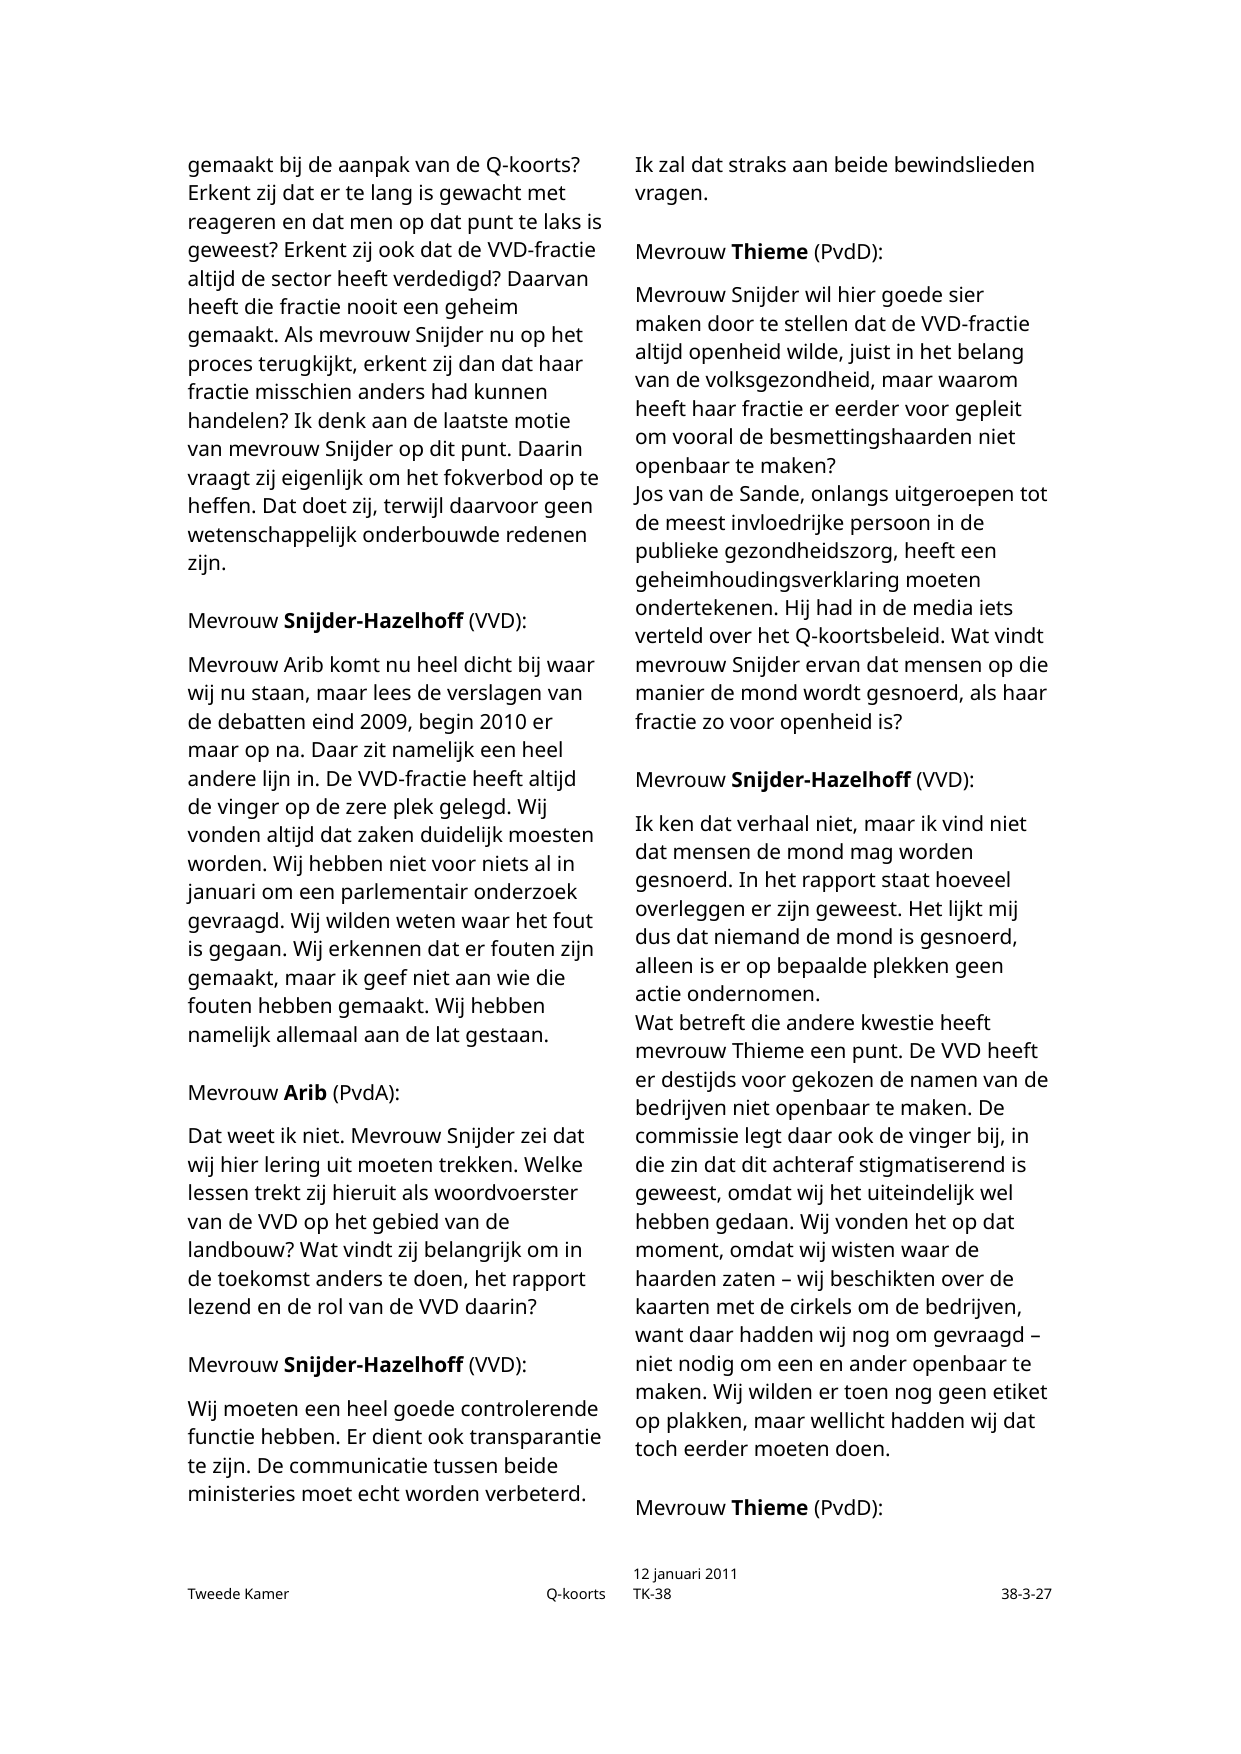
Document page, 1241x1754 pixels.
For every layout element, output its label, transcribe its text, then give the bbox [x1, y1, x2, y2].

text Mevrouw Snijder-Hazelhoff (VVD): [187, 1351, 605, 1379]
text gemaakt bij de aanpak van de Q-koorts? Erkent zij dat er te lang is gewacht met reageren en dat men op dat punt te laks is geweest? Erkent zij ook dat de VVD-fractie altijd de sector heeft verdedigd? Daarvan heeft die fractie nooit een geheim gemaakt. Als mevrouw Snijder nu op het proces terugkijkt, erkent zij dan dat haar fractie misschien anders had kunnen handelen? Ik denk aan de laatste motie van mevrouw Snijder op dit punt. Daarin vraagt zij eigenlijk om het fokverbod op te heffen. Dat doet zij, terwijl daarvoor geen wetenschappelijk onderbouwde redenen zijn. [187, 150, 605, 577]
text Jos van de Sande, onlangs uitgeroepen tot de meest invloedrijke persoon in de publieke gezondheidszorg, heeft een geheimhoudingsverklaring moeten ondertekenen. Hij had in de media iets verteld over het Q-koortsbeleid. Wat vindt mevrouw Snijder ervan dat mensen op die manier de mond wordt gesnoerd, als haar fractie zo voor openheid is? [635, 479, 1053, 735]
text Mevrouw Arib (PvdA): [187, 1078, 605, 1107]
text Dat weet ik niet. Mevrouw Snijder zei dat wij hier lering uit moeten trekken. Welke lessen trekt zij hieruit als woordvoerster van de VVD op het gebied van de landbouw? Wat vindt zij belangrijk om in de toekomst anders te doen, het rapport lezend en de rol van de VVD daarin? [187, 1122, 605, 1321]
text Mevrouw Thieme (PvdD): [635, 1493, 1053, 1521]
text Mevrouw Snijder-Hazelhoff (VVD): [635, 765, 1053, 794]
text Mevrouw Snijder-Hazelhoff (VVD): [187, 607, 605, 635]
text Ik ken dat verhaal niet, maar ik vind niet dat mensen de mond mag worden gesnoerd. In het rapport staat hoeveel overleggen er zijn geweest. Het lijkt mij dus dat niemand de mond is gesnoerd, alleen is er op bepaalde plekken geen actie ondernomen. [635, 809, 1053, 1008]
text Wij moeten een heel goede controlerende functie hebben. Er dient ook transparantie te zijn. De communicatie tussen beide ministeries moet echt worden verbeterd. [187, 1394, 605, 1508]
text Mevrouw Snijder wil hier goede sier maken door te stellen dat de VVD-fractie altijd openheid wilde, juist in het belang van de volksgezondheid, maar waarom heeft haar fractie er eerder voor gepleit om vooral de besmettingshaarden niet openbaar te maken? [635, 280, 1053, 479]
text Wat betreft die andere kwestie heeft mevrouw Thieme een punt. De VVD heeft er destijds voor gekozen de namen van de bedrijven niet openbaar te maken. De commissie legt daar ook de vinger bij, in die zin dat dit achteraf stigmatiserend is geweest, omdat wij het uiteindelijk wel hebben gedaan. Wij vonden het op dat moment, omdat wij wisten waar de haarden zaten – wij beschikten over de kaarten met de cirkels om de bedrijven, want daar hadden wij nog om gevraagd – niet nodig om een en ander openbaar te maken. Wij wilden er toen nog geen etiket op plakken, maar wellicht hadden wij dat toch eerder moeten doen. [635, 1008, 1053, 1463]
text Mevrouw Arib komt nu heel dicht bij waar wij nu staan, maar lees de verslagen van de debatten eind 2009, begin 2010 er maar op na. Daar zit namelijk een heel andere lijn in. De VVD-fractie heeft altijd de vinger op de zere plek gelegd. Wij vonden altijd dat zaken duidelijk moesten worden. Wij hebben niet voor niets al in januari om een parlementair onderzoek gevraagd. Wij wilden weten waar het fout is gegaan. Wij erkennen dat er fouten zijn gemaakt, maar ik geef niet aan wie die fouten hebben gemaakt. Wij hebben namelijk allemaal aan de lat gestaan. [187, 650, 605, 1048]
text Mevrouw Thieme (PvdD): [635, 237, 1053, 265]
text Ik zal dat straks aan beide bewindslieden vragen. [635, 150, 1053, 207]
